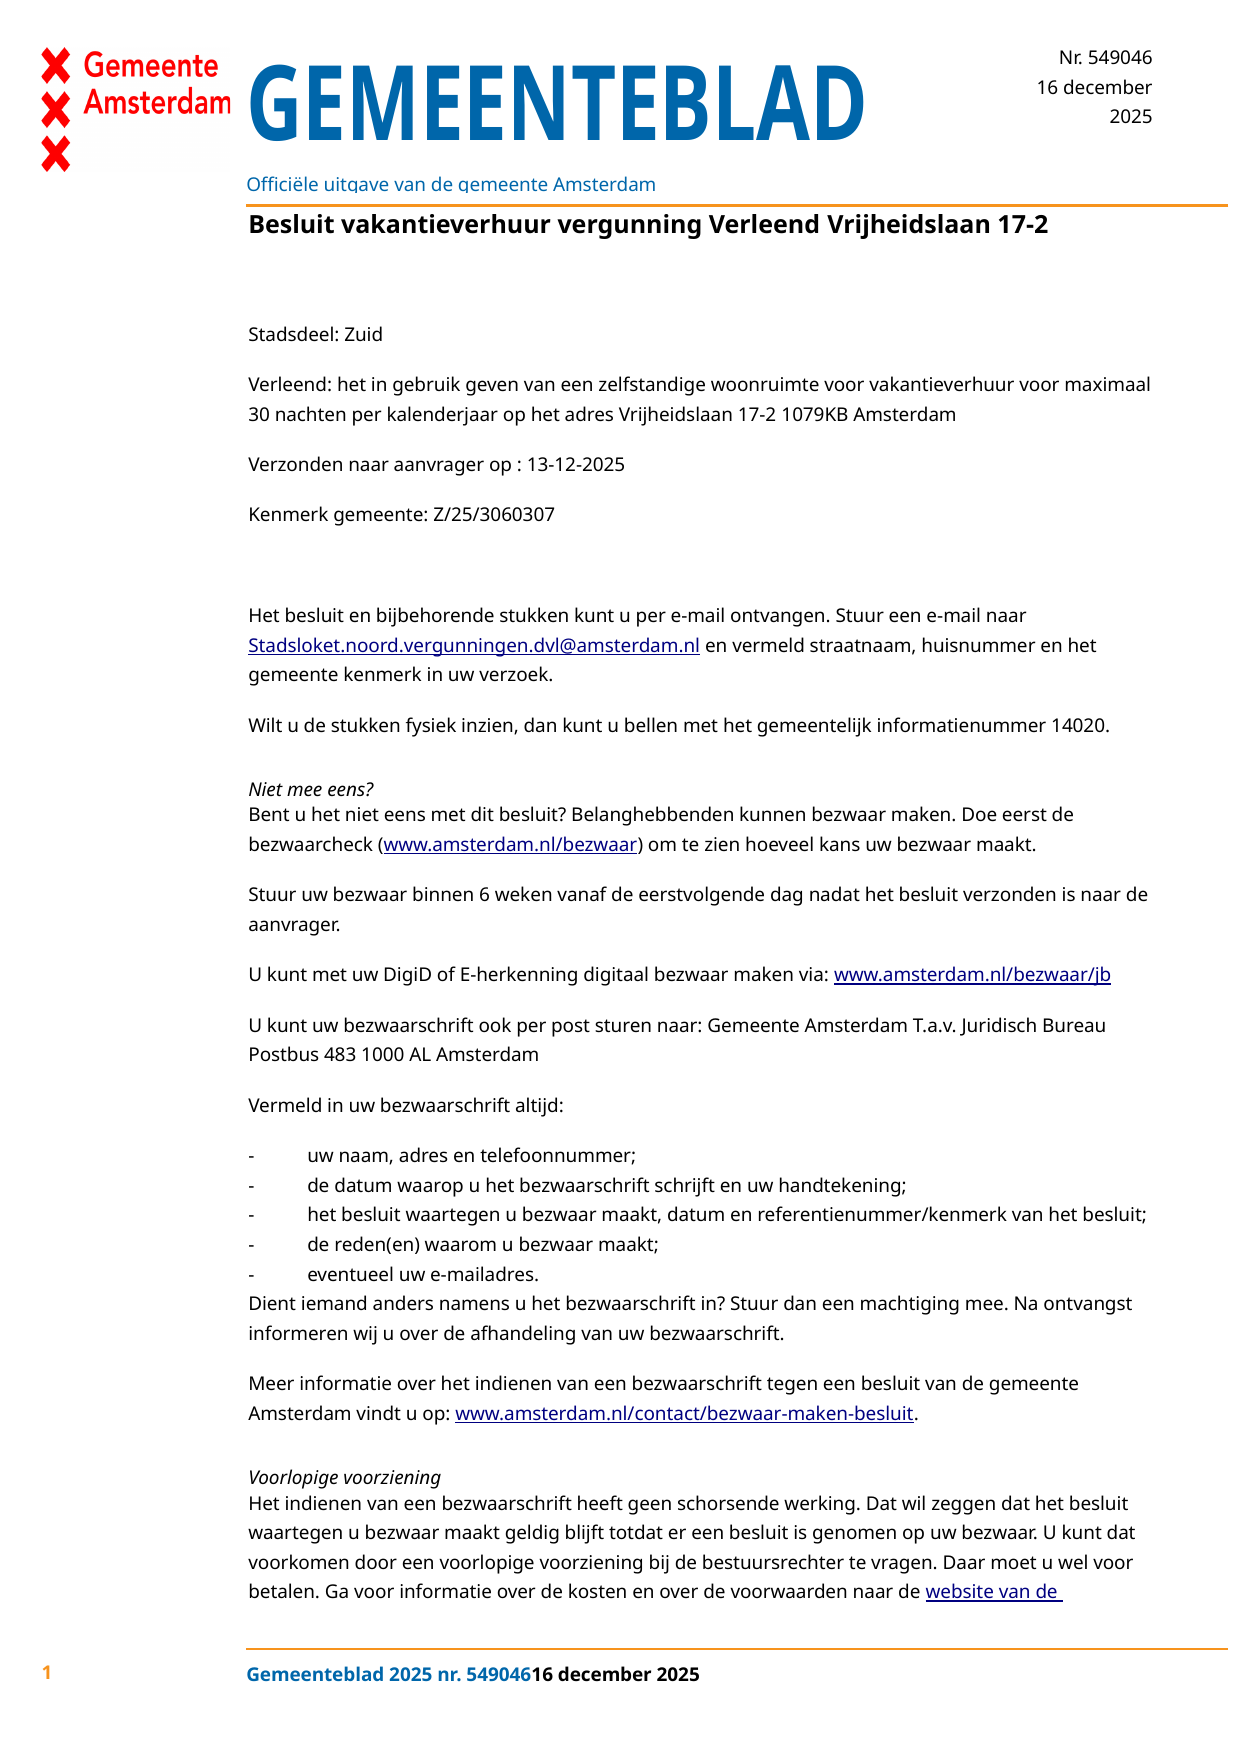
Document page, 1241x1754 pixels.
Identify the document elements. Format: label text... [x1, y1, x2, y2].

text Kenmerk gemeente: Z/25/3060307 [248, 502, 1152, 527]
text Voorlopige voorziening [248, 1464, 1152, 1490]
text Bent u het niet eens met dit besluit? Belanghebbenden kunnen bezwaar maken. Doe eerst de bezwaarcheck (www.amsterdam.nl/bezwaar) om te zien hoeveel kans uw bezwaar maakt. [248, 802, 1152, 857]
list uw naam, adres en telefoonnummer; [248, 1142, 1152, 1168]
picture [41, 47, 231, 172]
list het besluit waartegen u bezwaar maakt, datum en referentienummer/kenmerk van het besluit; [248, 1202, 1152, 1227]
text U kunt uw bezwaarschrift ook per post sturen naar: Gemeente Amsterdam T.a.v. Juridisch Bureau Postbus 483 1000 AL Amsterdam [248, 1012, 1152, 1067]
text Vermeld in uw bezwaarschrift altijd: [248, 1092, 1152, 1118]
text Stadsdeel: Zuid [248, 321, 1152, 346]
text Wilt u de stukken fysiek inzien, dan kunt u bellen met het gemeentelijk informatienummer 14020. [248, 712, 1152, 738]
list eventueel uw e-mailadres. [248, 1261, 1152, 1287]
text Stuur uw bezwaar binnen 6 weken vanaf de eerstvolgende dag nadat het besluit verzonden is naar de aanvrager. [248, 882, 1152, 937]
list de datum waarop u het bezwaarschrift schrijft en uw handtekening; [248, 1172, 1152, 1198]
text Verzonden naar aanvrager op : 13-12-2025 [248, 451, 1152, 477]
text Besluit vakantieverhuur vergunning Verleend Vrijheidslaan 17-2 [248, 207, 1152, 241]
text Het indienen van een bezwaarschrift heeft geen schorsende werking. Dat wil zeggen dat het besluit waartegen u bezwaar maakt geldig blijft totdat er een besluit is genomen op uw bezwaar. U kunt dat voorkomen door een voorlopige voorziening bij de bestuursrechter te vragen. Daar moet u wel voor betalen. Ga voor informatie over de kosten en over de voorwaarden naar de website van de [248, 1490, 1152, 1604]
text Verleend: het in gebruik geven van een zelfstandige woonruimte voor vakantieverhuur voor maximaal 30 nachten per kalenderjaar op het adres Vrijheidslaan 17-2 1079KB Amsterdam [248, 371, 1152, 426]
text Niet mee eens? [248, 776, 1152, 802]
text Dient iemand anders namens u het bezwaarschrift in? Stuur dan een machtiging mee. Na ontvangst informeren wij u over de afhandeling van uw bezwaarschrift. [248, 1290, 1152, 1346]
text Het besluit en bijbehorende stukken kunt u per e-mail ontvangen. Stuur een e-mail naar Stadsloket.noord.vergunningen.dvl@amsterdam.nl en vermeld straatnaam, huisnummer en het gemeente kenmerk in uw verzoek. [248, 602, 1152, 687]
list de reden(en) waarom u bezwaar maakt; [248, 1231, 1152, 1257]
text Meer informatie over het indienen van een bezwaarschrift tegen een besluit van de gemeente Amsterdam vindt u op: www.amsterdam.nl/contact/bezwaar-maken-besluit. [248, 1370, 1152, 1426]
text U kunt met uw DigiD of E-herkenning digitaal bezwaar maken via: www.amsterdam.nl/bezwaar/jb [248, 962, 1152, 987]
